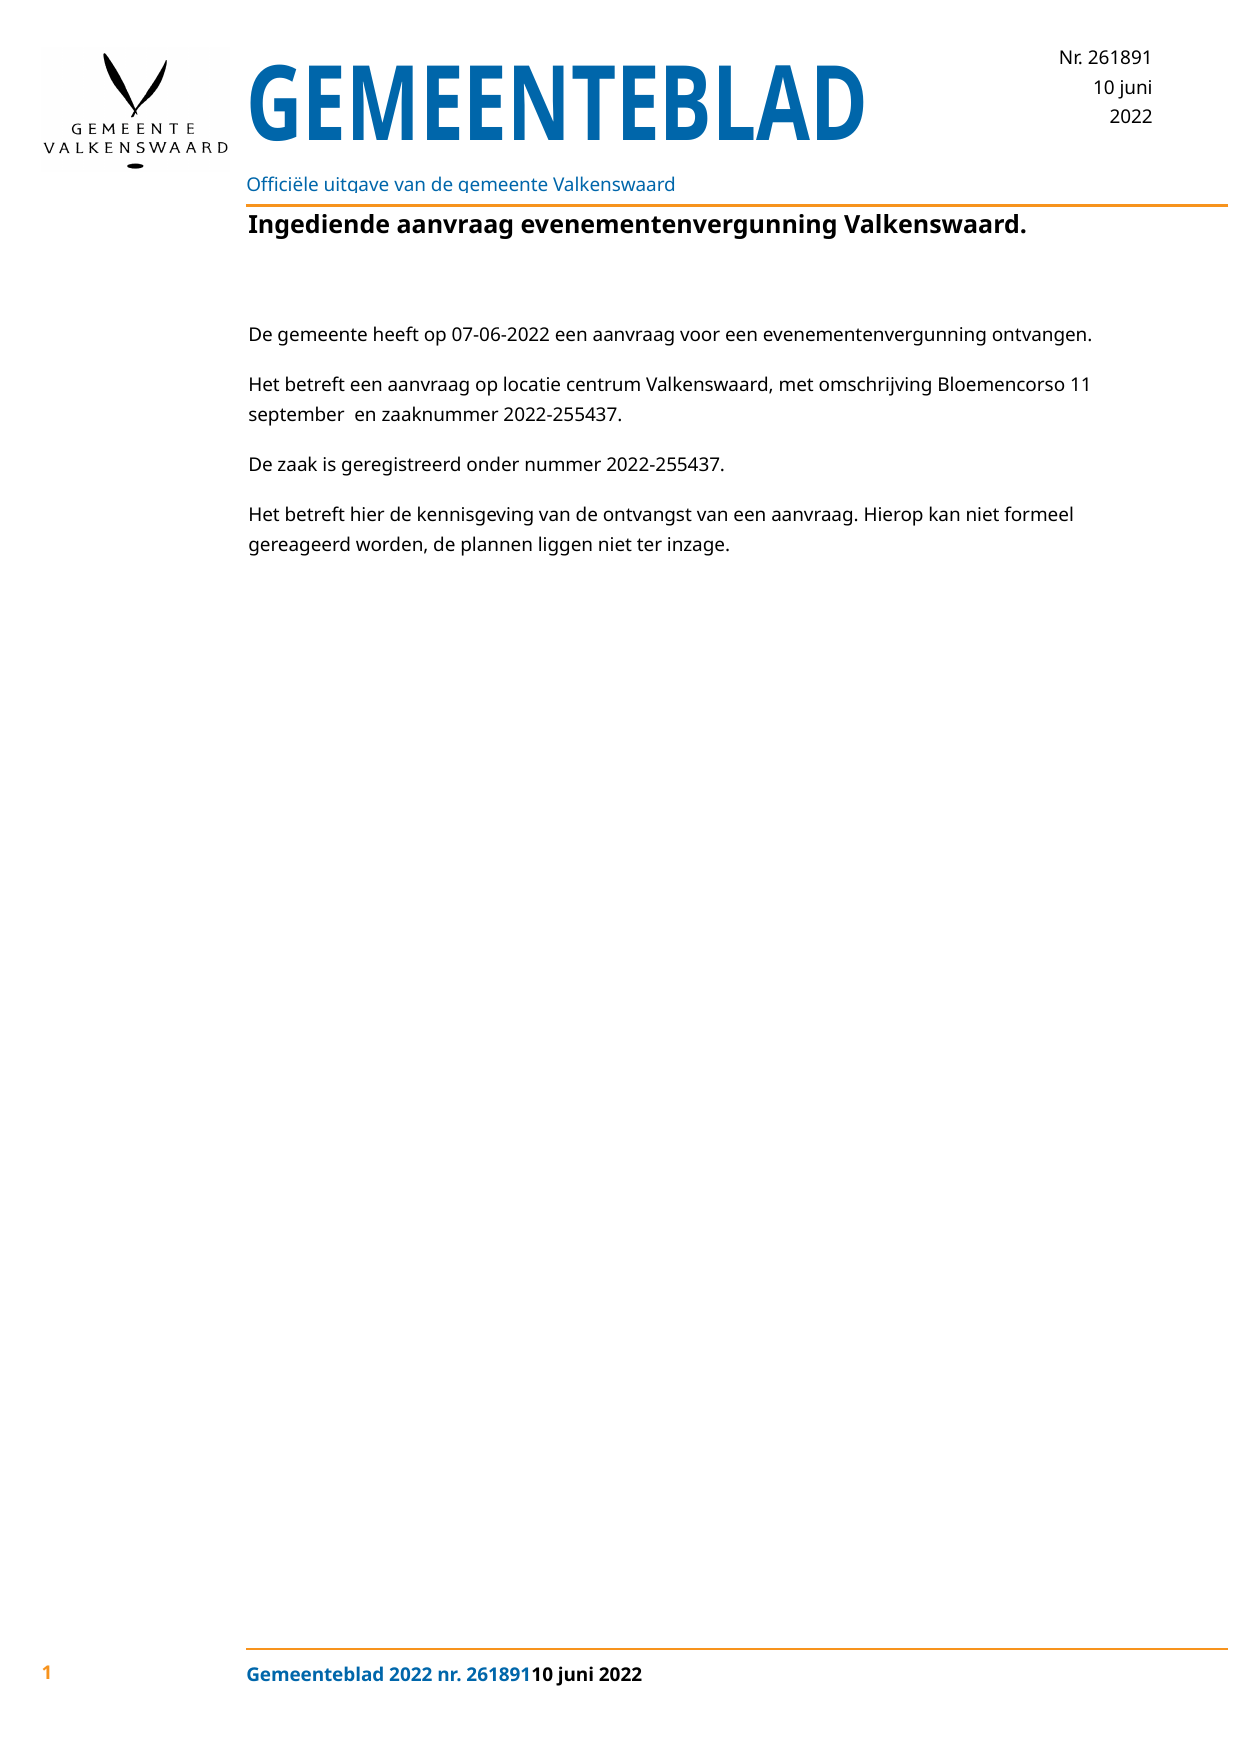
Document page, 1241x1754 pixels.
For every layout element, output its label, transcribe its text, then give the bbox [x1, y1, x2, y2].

text Het betreft een aanvraag op locatie centrum Valkenswaard, met omschrijving Bloemencorso 11 september en zaaknummer 2022-255437. [248, 371, 1152, 426]
text Het betreft hier de kennisgeving van de ontvangst van een aanvraag. Hierop kan niet formeel gereageerd worden, de plannen liggen niet ter inzage. [248, 502, 1152, 557]
text De gemeente heeft op 07-06-2022 een aanvraag voor een evenementenvergunning ontvangen. [248, 321, 1152, 346]
picture [41, 47, 231, 172]
text Ingediende aanvraag evenementenvergunning Valkenswaard. [248, 207, 1152, 241]
text De zaak is geregistreerd onder nummer 2022-255437. [248, 451, 1152, 477]
